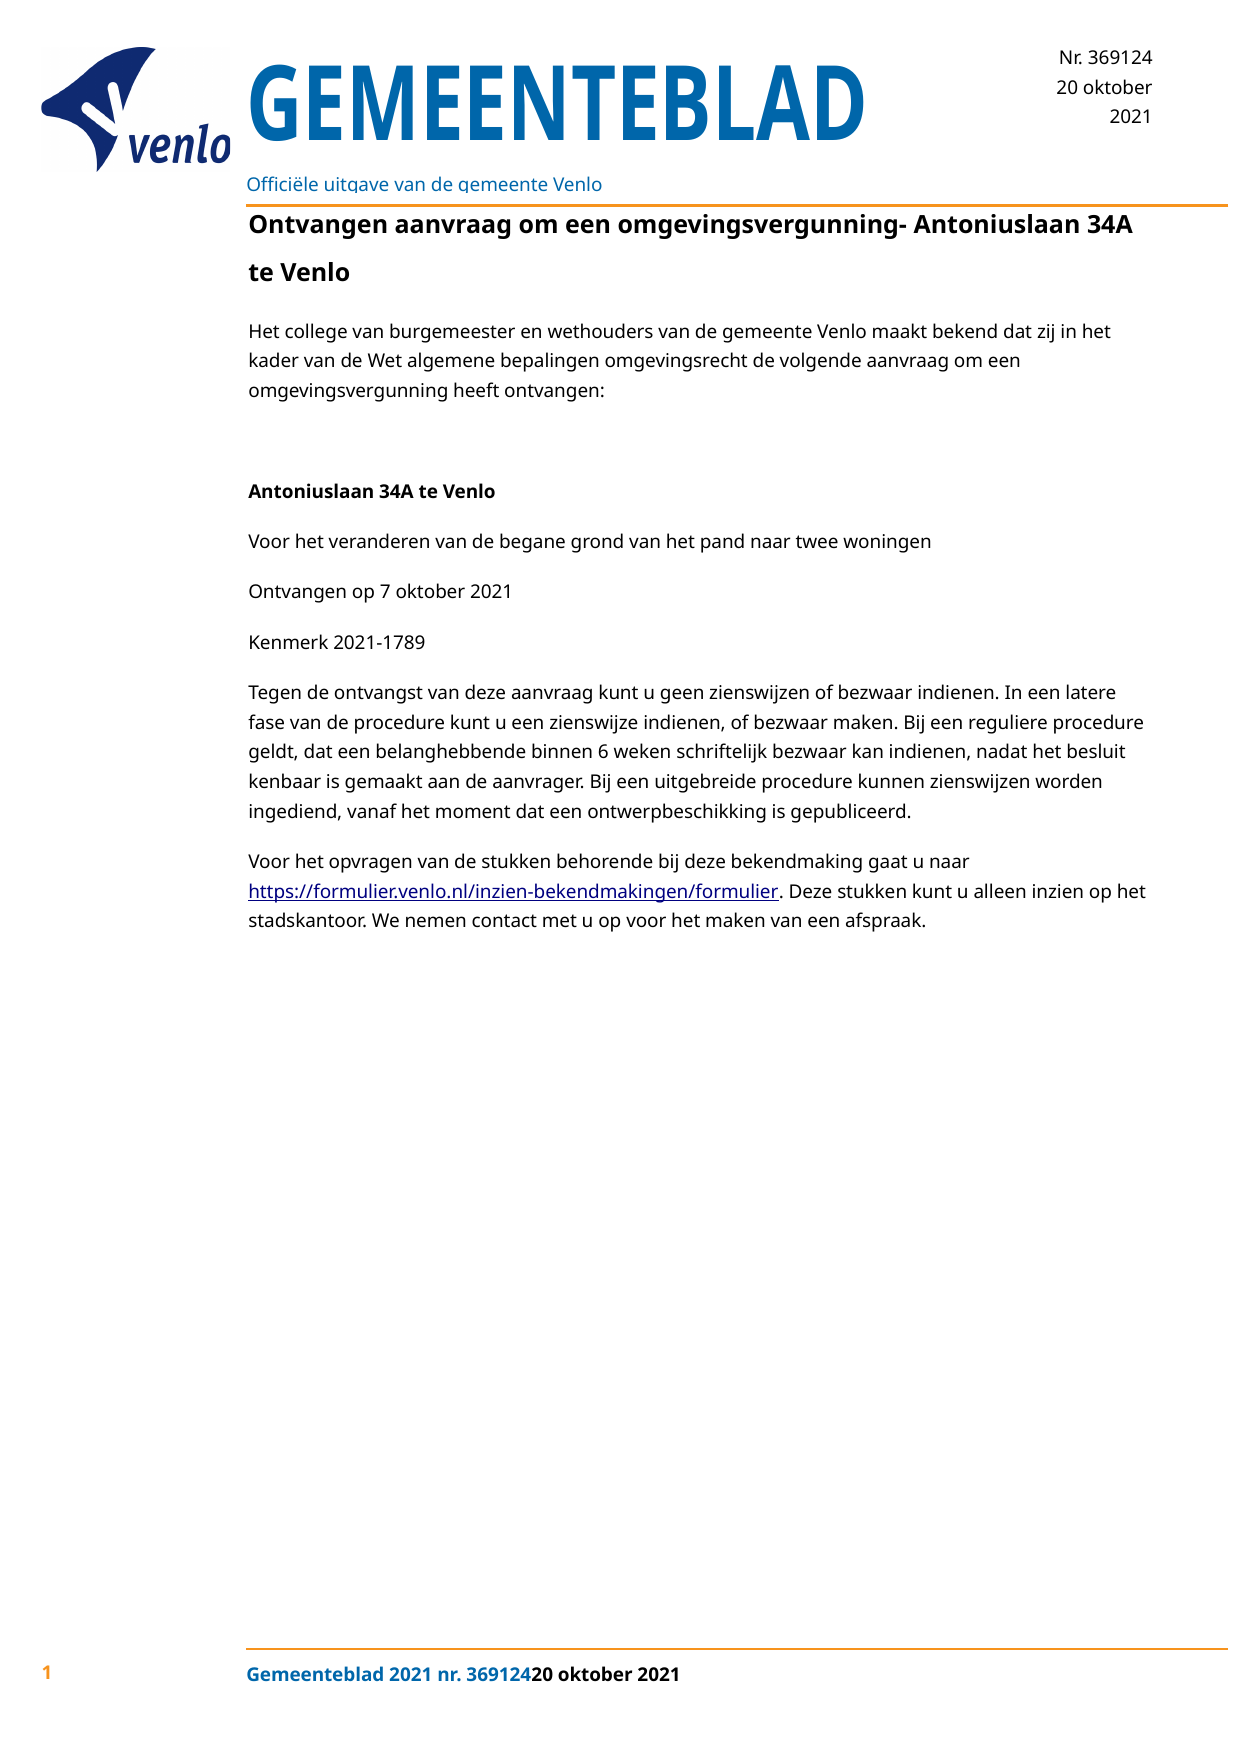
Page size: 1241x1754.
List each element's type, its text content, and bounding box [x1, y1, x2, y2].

picture [41, 47, 231, 172]
text Voor het veranderen van de begane grond van het pand naar twee woningen [248, 528, 1152, 554]
text Tegen de ontvangst van deze aanvraag kunt u geen zienswijzen of bezwaar indienen. In een latere fase van de procedure kunt u een zienswijze indienen, of bezwaar maken. Bij een reguliere procedure geldt, dat een belanghebbende binnen 6 weken schriftelijk bezwaar kan indienen, nadat het besluit kenbaar is gemaakt aan de aanvrager. Bij een uitgebreide procedure kunnen zienswijzen worden ingediend, vanaf het moment dat een ontwerpbeschikking is gepubliceerd. [248, 679, 1152, 824]
text Antoniuslaan 34A te Venlo [248, 478, 1152, 504]
text Het college van burgemeester en wethouders van de gemeente Venlo maakt bekend dat zij in het kader van de Wet algemene bepalingen omgevingsrecht de volgende aanvraag om een omgevingsvergunning heeft ontvangen: [248, 318, 1152, 403]
text Kenmerk 2021-1789 [248, 629, 1152, 655]
text Ontvangen aanvraag om een omgevingsvergunning- Antoniuslaan 34A te Venlo [248, 207, 1152, 288]
text Ontvangen op 7 oktober 2021 [248, 579, 1152, 604]
text Voor het opvragen van de stukken behorende bij deze bekendmaking gaat u naar https://formulier.venlo.nl/inzien-bekendmakingen/formulier. Deze stukken kunt u alleen inzien op het stadskantoor. We nemen contact met u op voor het maken van een afspraak. [248, 848, 1152, 933]
